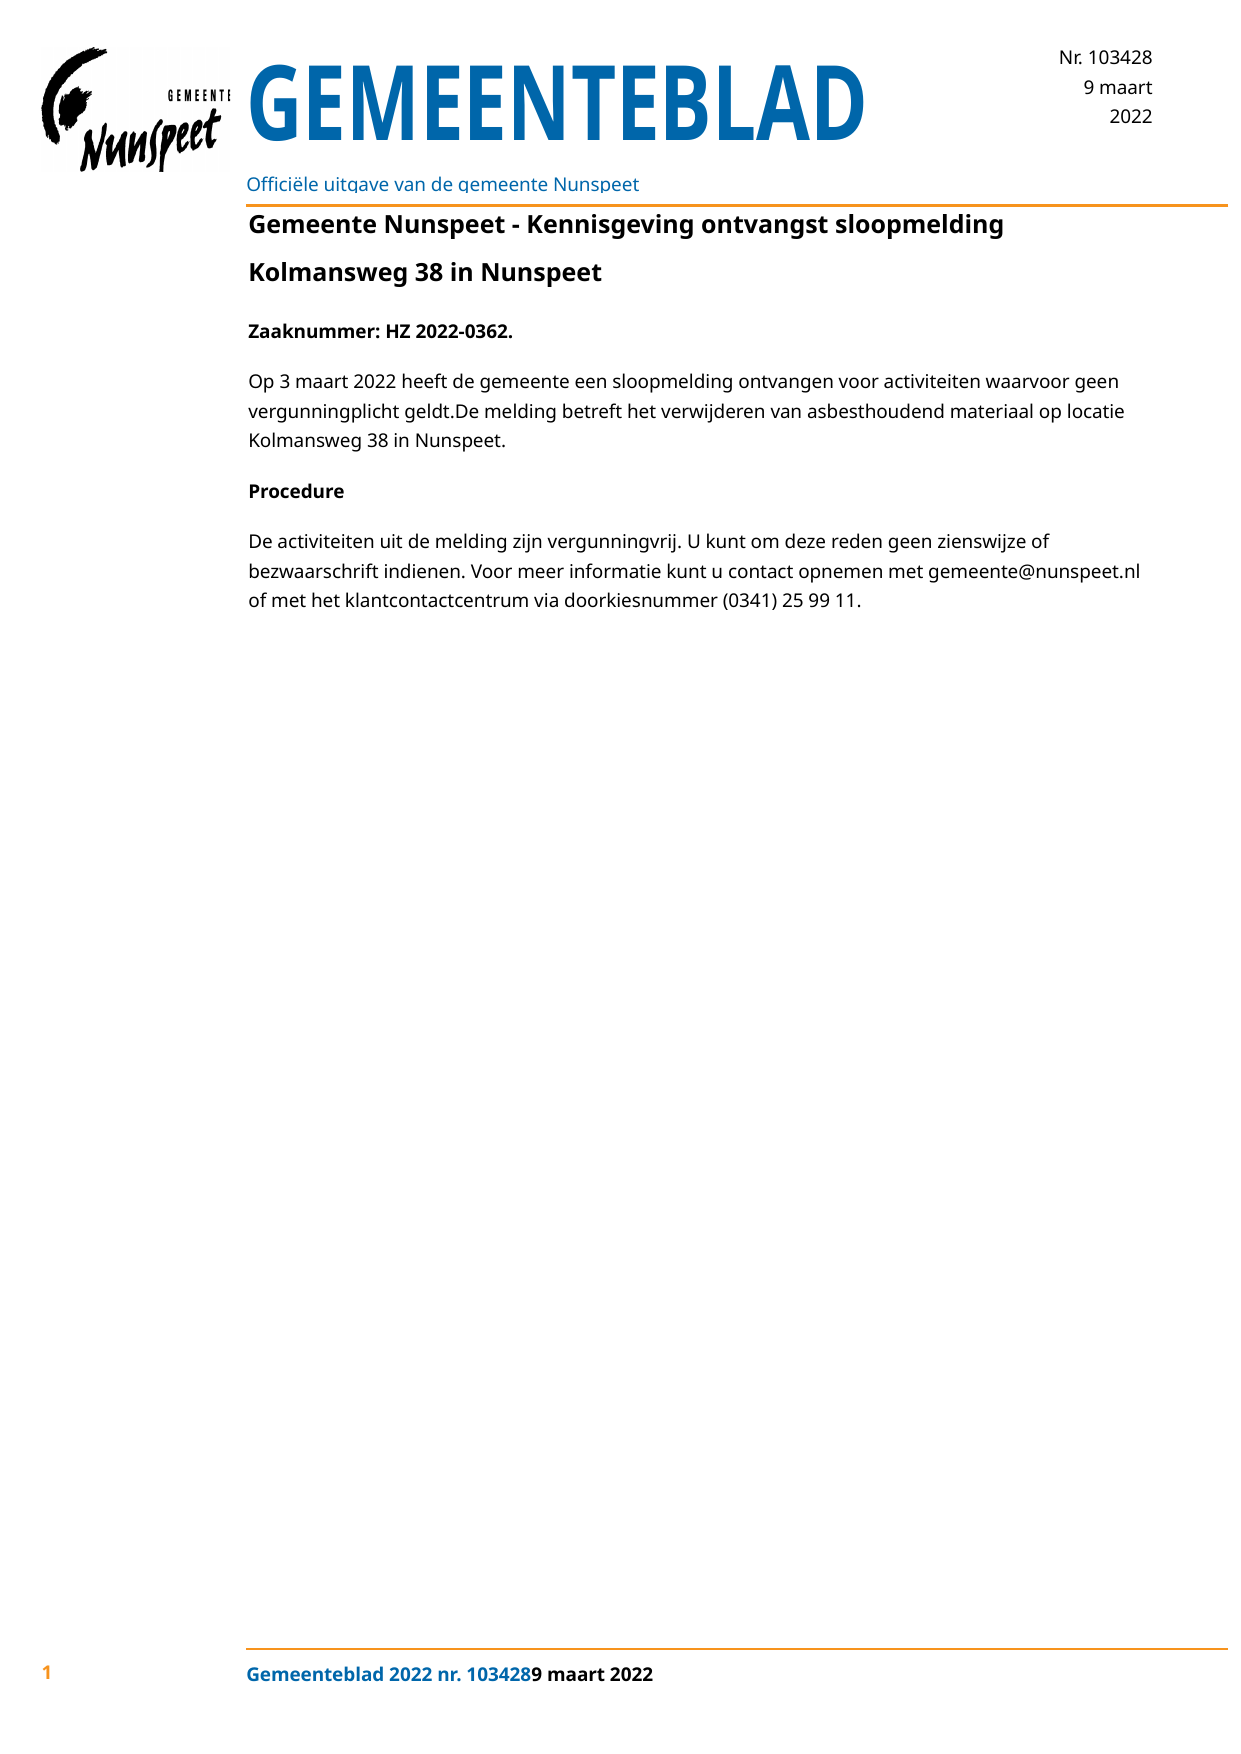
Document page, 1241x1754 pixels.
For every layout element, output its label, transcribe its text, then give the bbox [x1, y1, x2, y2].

text Gemeente Nunspeet - Kennisgeving ontvangst sloopmelding Kolmansweg 38 in Nunspeet [248, 207, 1152, 288]
picture [41, 47, 231, 172]
text Procedure [248, 478, 1152, 504]
text Zaaknummer: HZ 2022-0362. [248, 318, 1152, 344]
text Op 3 maart 2022 heeft de gemeente een sloopmelding ontvangen voor activiteiten waarvoor geen vergunningplicht geldt.De melding betreft het verwijderen van asbesthoudend materiaal op locatie Kolmansweg 38 in Nunspeet. [248, 368, 1152, 453]
text De activiteiten uit de melding zijn vergunningvrij. U kunt om deze reden geen zienswijze of bezwaarschrift indienen. Voor meer informatie kunt u contact opnemen met gemeente@nunspeet.nl of met het klantcontactcentrum via doorkiesnummer (0341) 25 99 11. [248, 528, 1152, 613]
